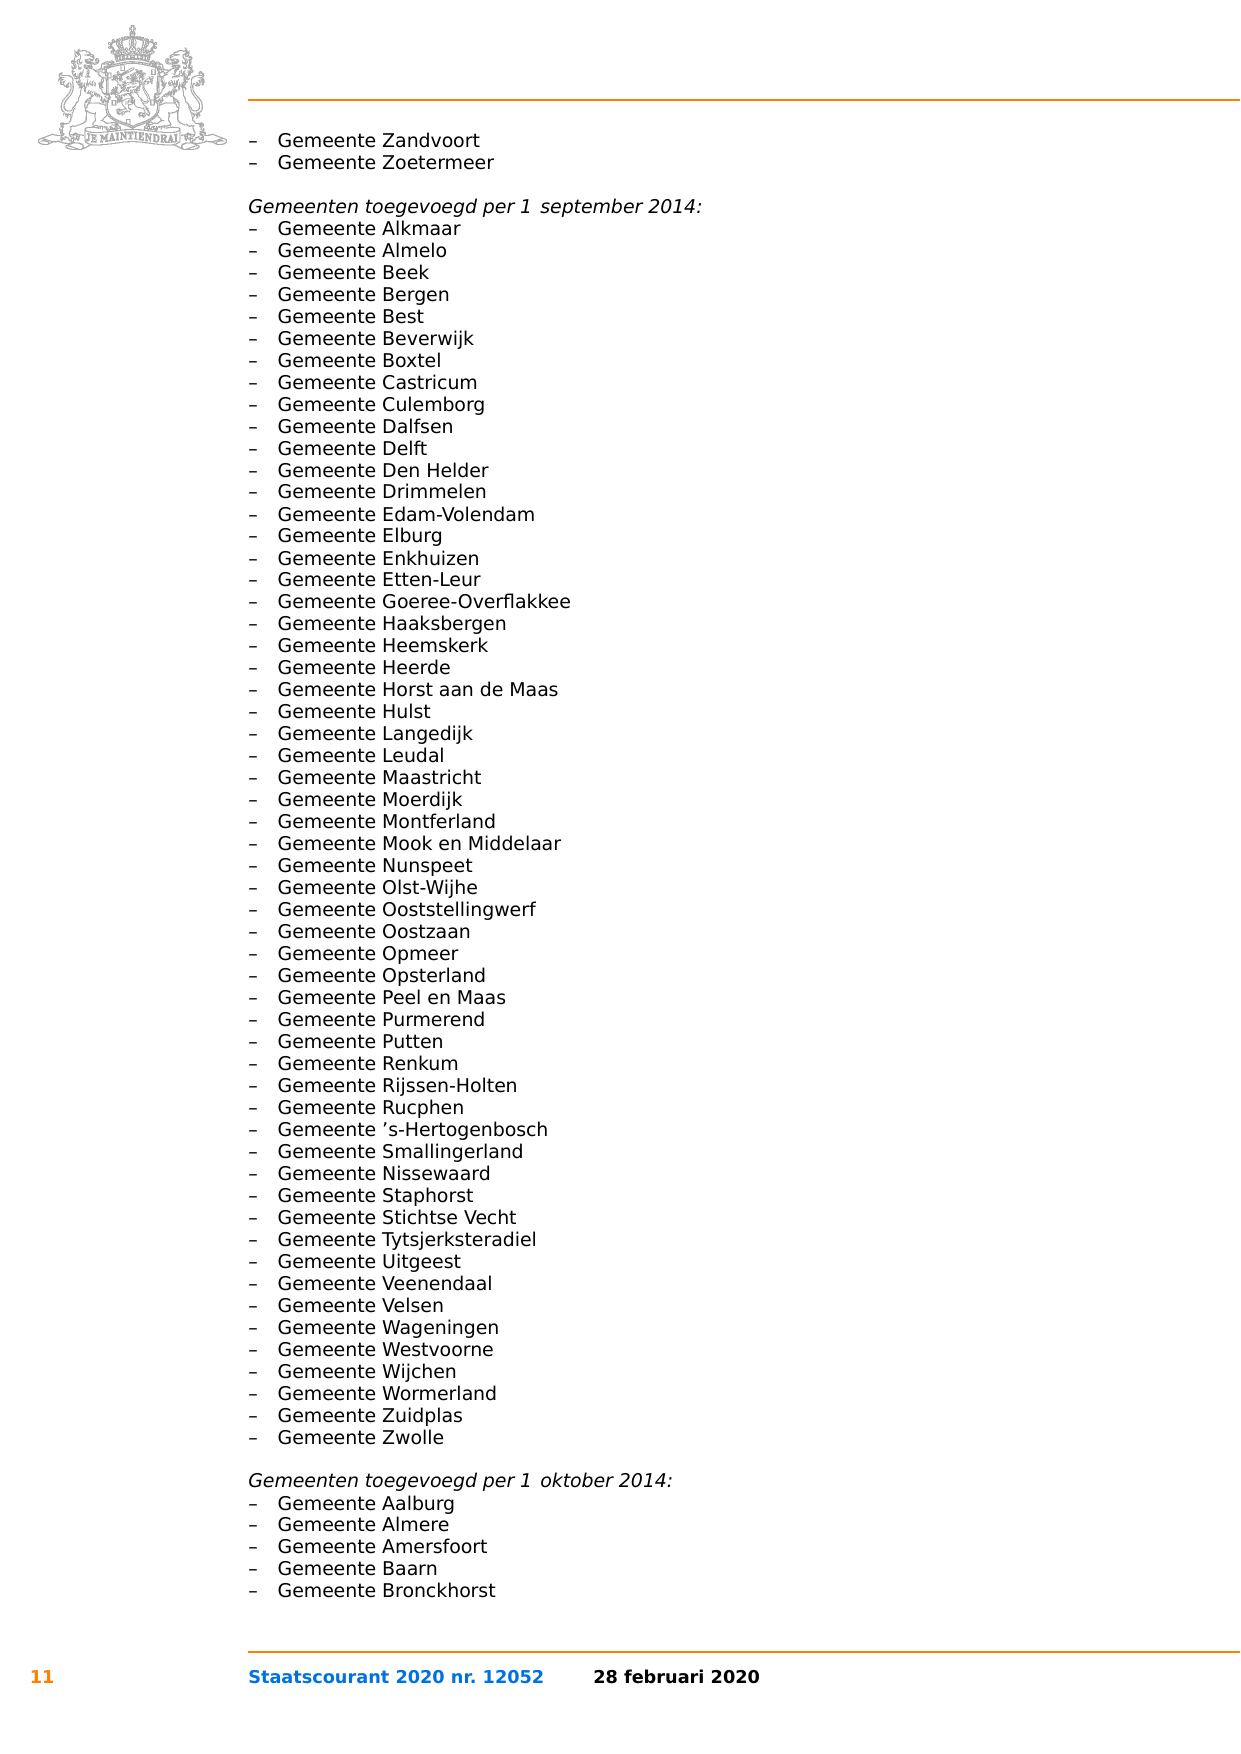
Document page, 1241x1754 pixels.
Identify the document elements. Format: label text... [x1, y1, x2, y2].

text – Gemeente Beek [248, 262, 1163, 284]
text Gemeenten toegevoegd per 1 oktober 2014: [248, 1470, 1163, 1492]
text – Gemeente Opsterland [248, 965, 1163, 987]
text – Gemeente Aalburg [248, 1492, 1163, 1514]
text – Gemeente Hulst [248, 701, 1163, 723]
picture [38, 25, 227, 150]
text – Gemeente Wijchen [248, 1361, 1163, 1383]
text – Gemeente Westvoorne [248, 1339, 1163, 1361]
text – Gemeente Wormerland [248, 1383, 1163, 1404]
text – Gemeente Amersfoort [248, 1536, 1163, 1558]
text – Gemeente Oostzaan [248, 921, 1163, 943]
text – Gemeente Etten-Leur [248, 569, 1163, 591]
text – Gemeente Almere [248, 1514, 1163, 1536]
text – Gemeente Elburg [248, 525, 1163, 547]
text – Gemeente Mook en Middelaar [248, 833, 1163, 855]
text – Gemeente Horst aan de Maas [248, 679, 1163, 701]
text – Gemeente Peel en Maas [248, 987, 1163, 1009]
text – Gemeente Almelo [248, 240, 1163, 262]
text – Gemeente Heerde [248, 657, 1163, 679]
text – Gemeente Langedijk [248, 723, 1163, 745]
text – Gemeente Renkum [248, 1053, 1163, 1075]
text – Gemeente Zwolle [248, 1427, 1163, 1448]
text – Gemeente Beverwijk [248, 328, 1163, 349]
text – Gemeente Moerdijk [248, 789, 1163, 811]
text – Gemeente Veenendaal [248, 1273, 1163, 1295]
text – Gemeente Stichtse Vecht [248, 1207, 1163, 1229]
text – Gemeente Heemskerk [248, 635, 1163, 657]
text – Gemeente Goeree-Overflakkee [248, 591, 1163, 613]
text – Gemeente Staphorst [248, 1185, 1163, 1207]
text – Gemeente Castricum [248, 372, 1163, 393]
text – Gemeente Maastricht [248, 767, 1163, 789]
text – Gemeente Edam-Volendam [248, 503, 1163, 525]
text – Gemeente Zoetermeer [248, 152, 1163, 174]
text – Gemeente Zandvoort [248, 130, 1163, 152]
text – Gemeente Velsen [248, 1295, 1163, 1317]
text – Gemeente Best [248, 306, 1163, 328]
text – Gemeente Smallingerland [248, 1141, 1163, 1163]
text – Gemeente Drimmelen [248, 481, 1163, 503]
text – Gemeente Rijssen-Holten [248, 1075, 1163, 1097]
text – Gemeente Tytsjerksteradiel [248, 1229, 1163, 1251]
text – Gemeente Dalfsen [248, 416, 1163, 437]
text – Gemeente Bergen [248, 284, 1163, 306]
text – Gemeente Delft [248, 437, 1163, 459]
text – Gemeente Montferland [248, 811, 1163, 833]
text – Gemeente Den Helder [248, 459, 1163, 481]
text – Gemeente Opmeer [248, 943, 1163, 965]
text – Gemeente Zuidplas [248, 1404, 1163, 1427]
text – Gemeente Nunspeet [248, 855, 1163, 877]
text – Gemeente Culemborg [248, 393, 1163, 416]
text – Gemeente Uitgeest [248, 1251, 1163, 1273]
text – Gemeente Putten [248, 1031, 1163, 1053]
text – Gemeente Leudal [248, 745, 1163, 767]
text – Gemeente Bronckhorst [248, 1580, 1163, 1602]
text Gemeenten toegevoegd per 1 september 2014: [248, 196, 1163, 218]
text – Gemeente Ooststellingwerf [248, 899, 1163, 921]
text – Gemeente Alkmaar [248, 218, 1163, 240]
text – Gemeente Baarn [248, 1558, 1163, 1580]
text – Gemeente ’s-Hertogenbosch [248, 1119, 1163, 1141]
text – Gemeente Wageningen [248, 1317, 1163, 1339]
text – Gemeente Rucphen [248, 1097, 1163, 1119]
text – Gemeente Nissewaard [248, 1163, 1163, 1185]
text – Gemeente Haaksbergen [248, 613, 1163, 635]
text – Gemeente Purmerend [248, 1009, 1163, 1031]
text – Gemeente Olst-Wijhe [248, 877, 1163, 899]
text – Gemeente Enkhuizen [248, 547, 1163, 569]
text – Gemeente Boxtel [248, 349, 1163, 372]
